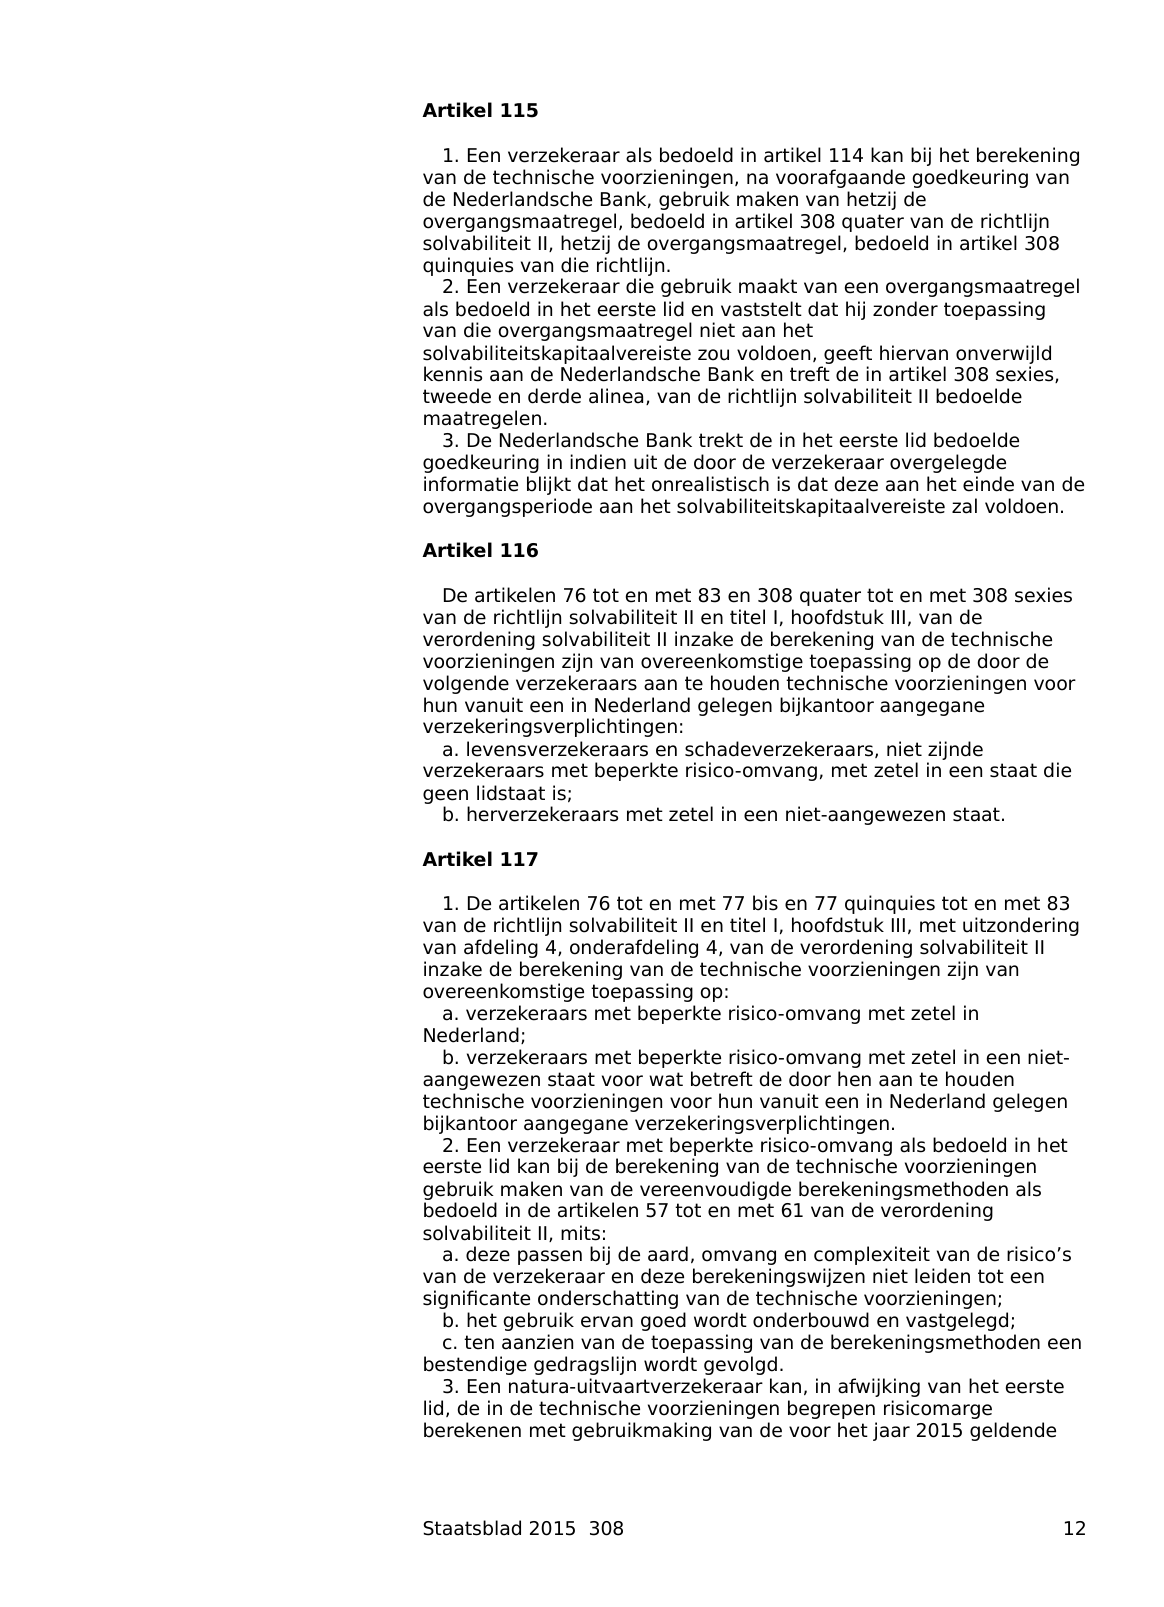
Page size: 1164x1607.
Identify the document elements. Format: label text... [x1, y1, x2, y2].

text De artikelen 76 tot en met 83 en 308 quater tot en met 308 sexies van de richtlijn solvabiliteit II en titel I, hoofdstuk III, van de verordening solvabiliteit II inzake de berekening van de technische voorzieningen zijn van overeenkomstige toepassing op de door de volgende verzekeraars aan te houden technische voorzieningen voor hun vanuit een in Nederland gelegen bijkantoor aangegane verzekeringsverplichtingen: [422, 584, 1087, 738]
text 2. Een verzekeraar die gebruik maakt van een overgangsmaatregel als bedoeld in het eerste lid en vaststelt dat hij zonder toepassing van die overgangsmaatregel niet aan het solvabiliteitskapitaalvereiste zou voldoen, geeft hiervan onverwijld kennis aan de Nederlandsche Bank en treft de in artikel 308 sexies, tweede en derde alinea, van de richtlijn solvabiliteit II bedoelde maatregelen. [422, 276, 1087, 430]
text 1. De artikelen 76 tot en met 77 bis en 77 quinquies tot en met 83 van de richtlijn solvabiliteit II en titel I, hoofdstuk III, met uitzondering van afdeling 4, onderafdeling 4, van de verordening solvabiliteit II inzake de berekening van de technische voorzieningen zijn van overeenkomstige toepassing op: [422, 893, 1087, 1003]
text a. deze passen bij de aard, omvang en complexiteit van de risico’s van de verzekeraar en deze berekeningswijzen niet leiden tot een significante onderschatting van de technische voorzieningen; [422, 1244, 1087, 1310]
text 1. Een verzekeraar als bedoeld in artikel 114 kan bij het berekening van de technische voorzieningen, na voorafgaande goedkeuring van de Nederlandsche Bank, gebruik maken van hetzij de overgangsmaatregel, bedoeld in artikel 308 quater van de richtlijn solvabiliteit II, hetzij de overgangsmaatregel, bedoeld in artikel 308 quinquies van die richtlijn. [422, 144, 1087, 276]
text b. verzekeraars met beperkte risico-omvang met zetel in een niet-aangewezen staat voor wat betreft de door hen aan te houden technische voorzieningen voor hun vanuit een in Nederland gelegen bijkantoor aangegane verzekeringsverplichtingen. [422, 1047, 1087, 1134]
text a. levensverzekeraars en schadeverzekeraars, niet zijnde verzekeraars met beperkte risico-omvang, met zetel in een staat die geen lidstaat is; [422, 738, 1087, 804]
text b. herverzekeraars met zetel in een niet-aangewezen staat. [422, 804, 1087, 826]
text c. ten aanzien van de toepassing van de berekeningsmethoden een bestendige gedragslijn wordt gevolgd. [422, 1332, 1087, 1376]
text a. verzekeraars met beperkte risico-omvang met zetel in Nederland; [422, 1003, 1087, 1047]
text b. het gebruik ervan goed wordt onderbouwd en vastgelegd; [422, 1310, 1087, 1332]
text 3. Een natura-uitvaartverzekeraar kan, in afwijking van het eerste lid, de in de technische voorzieningen begrepen risicomarge berekenen met gebruikmaking van de voor het jaar 2015 geldende [422, 1376, 1087, 1442]
text 3. De Nederlandsche Bank trekt de in het eerste lid bedoelde goedkeuring in indien uit de door de verzekeraar overgelegde informatie blijkt dat het onrealistisch is dat deze aan het einde van de overgangsperiode aan het solvabiliteitskapitaalvereiste zal voldoen. [422, 430, 1087, 518]
subtitle Artikel 117 [422, 848, 1087, 871]
subtitle Artikel 115 [422, 100, 1087, 122]
text 2. Een verzekeraar met beperkte risico-omvang als bedoeld in het eerste lid kan bij de berekening van de technische voorzieningen gebruik maken van de vereenvoudigde berekeningsmethoden als bedoeld in de artikelen 57 tot en met 61 van de verordening solvabiliteit II, mits: [422, 1134, 1087, 1244]
subtitle Artikel 116 [422, 540, 1087, 562]
